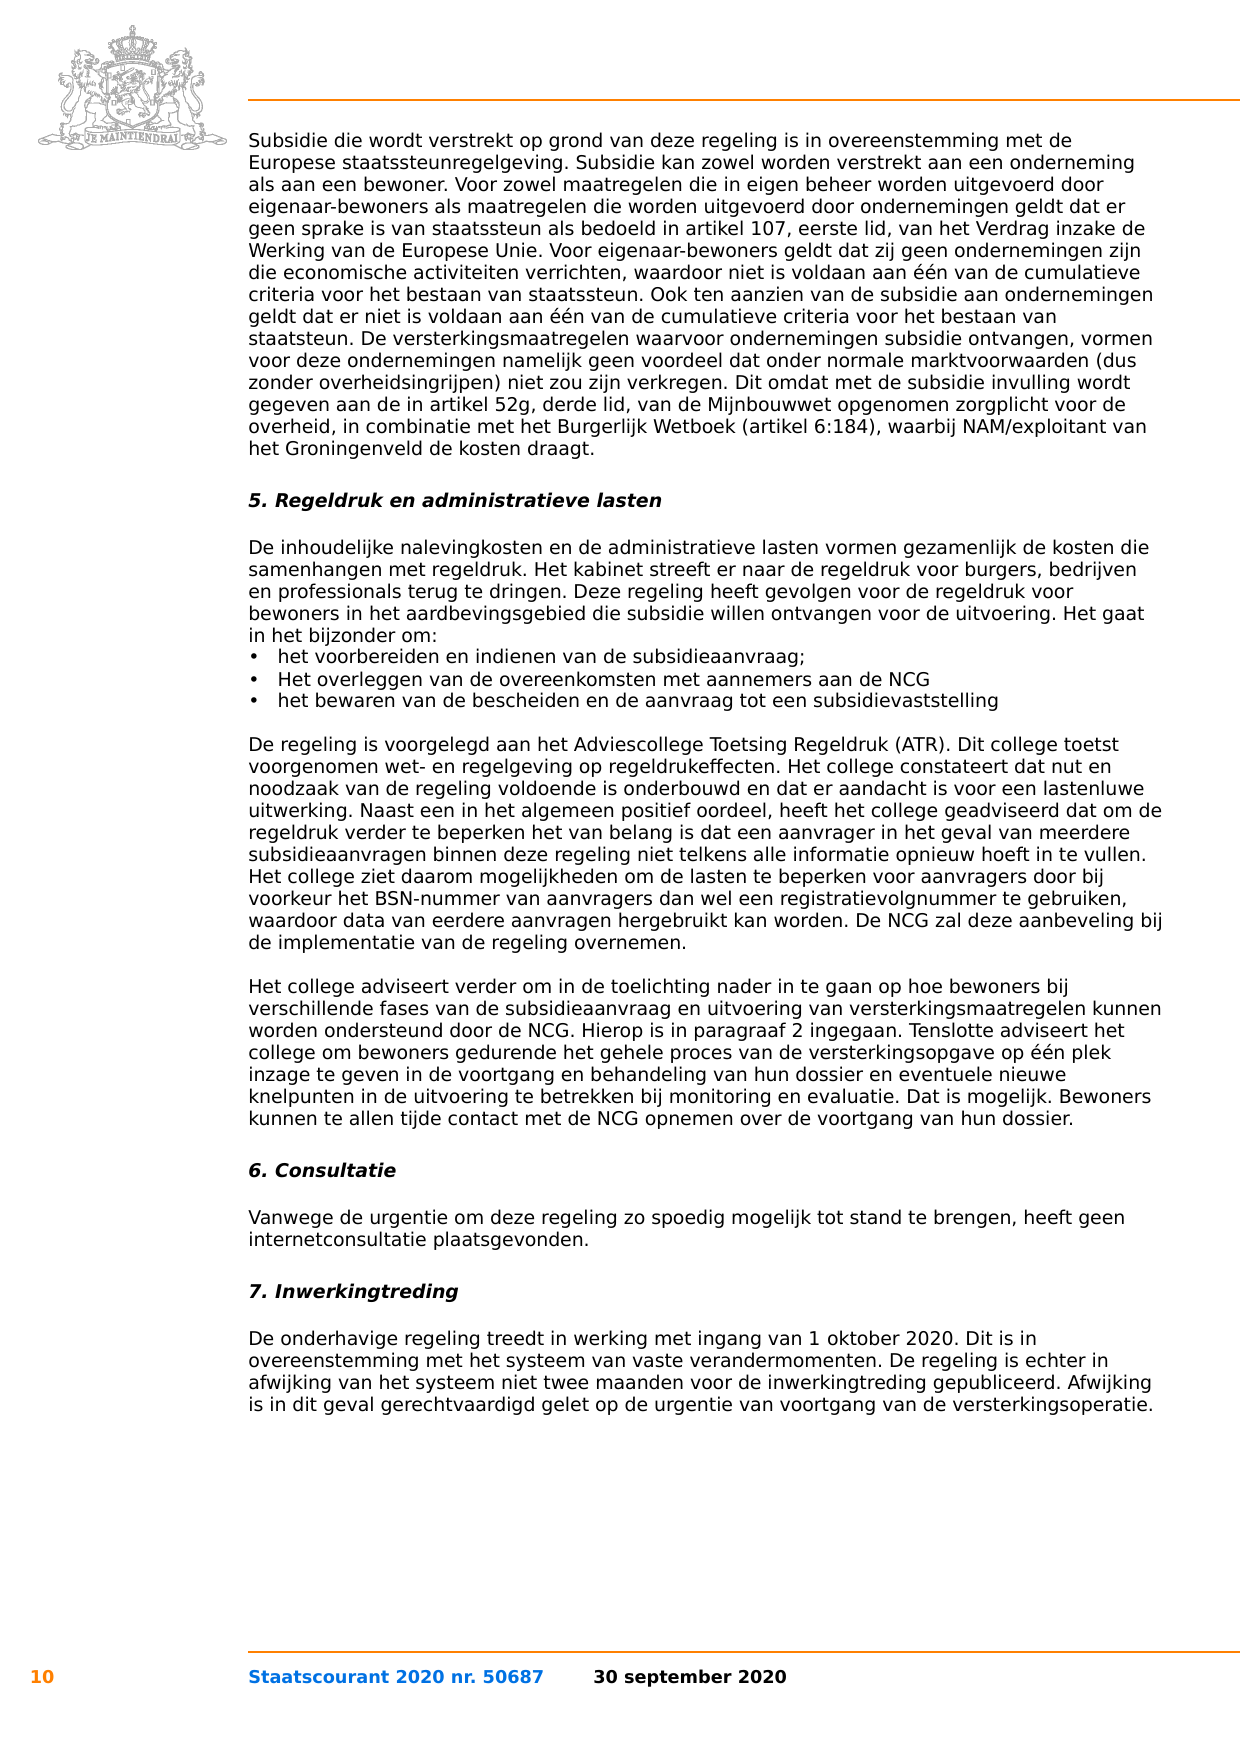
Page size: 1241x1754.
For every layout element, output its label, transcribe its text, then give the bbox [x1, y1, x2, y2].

text • Het overleggen van de overeenkomsten met aannemers aan de NCG [248, 668, 1163, 690]
text • het voorbereiden en indienen van de subsidieaanvraag; [248, 646, 1163, 668]
subtitle 7. Inwerkingtreding [248, 1281, 1163, 1303]
text De onderhavige regeling treedt in werking met ingang van 1 oktober 2020. Dit is in overeenstemming met het systeem van vaste verandermomenten. De regeling is echter in afwijking van het systeem niet twee maanden voor de inwerkingtreding gepubliceerd. Afwijking is in dit geval gerechtvaardigd gelet op de urgentie van voortgang van de versterkingsoperatie. [248, 1328, 1163, 1416]
text De inhoudelijke nalevingkosten en de administratieve lasten vormen gezamenlijk de kosten die samenhangen met regeldruk. Het kabinet streeft er naar de regeldruk voor burgers, bedrijven en professionals terug te dringen. Deze regeling heeft gevolgen voor de regeldruk voor bewoners in het aardbevingsgebied die subsidie willen ontvangen voor de uitvoering. Het gaat in het bijzonder om: [248, 537, 1163, 646]
text • het bewaren van de bescheiden en de aanvraag tot een subsidievaststelling [248, 690, 1163, 712]
subtitle 6. Consultatie [248, 1160, 1163, 1182]
subtitle 5. Regeldruk en administratieve lasten [248, 489, 1163, 512]
text Het college adviseert verder om in de toelichting nader in te gaan op hoe bewoners bij verschillende fases van de subsidieaanvraag en uitvoering van versterkingsmaatregelen kunnen worden ondersteund door de NCG. Hierop is in paragraaf 2 ingegaan. Tenslotte adviseert het college om bewoners gedurende het gehele proces van de versterkingsopgave op één plek inzage te geven in de voortgang en behandeling van hun dossier en eventuele nieuwe knelpunten in de uitvoering te betrekken bij monitoring en evaluatie. Dat is mogelijk. Bewoners kunnen te allen tijde contact met de NCG opnemen over de voortgang van hun dossier. [248, 976, 1163, 1130]
picture [38, 25, 227, 150]
text Subsidie die wordt verstrekt op grond van deze regeling is in overeenstemming met de Europese staatssteunregelgeving. Subsidie kan zowel worden verstrekt aan een onderneming als aan een bewoner. Voor zowel maatregelen die in eigen beheer worden uitgevoerd door eigenaar-bewoners als maatregelen die worden uitgevoerd door ondernemingen geldt dat er geen sprake is van staatssteun als bedoeld in artikel 107, eerste lid, van het Verdrag inzake de Werking van de Europese Unie. Voor eigenaar-bewoners geldt dat zij geen ondernemingen zijn die economische activiteiten verrichten, waardoor niet is voldaan aan één van de cumulatieve criteria voor het bestaan van staatssteun. Ook ten aanzien van de subsidie aan ondernemingen geldt dat er niet is voldaan aan één van de cumulatieve criteria voor het bestaan van staatsteun. De versterkingsmaatregelen waarvoor ondernemingen subsidie ontvangen, vormen voor deze ondernemingen namelijk geen voordeel dat onder normale marktvoorwaarden (dus zonder overheidsingrijpen) niet zou zijn verkregen. Dit omdat met de subsidie invulling wordt gegeven aan de in artikel 52g, derde lid, van de Mijnbouwwet opgenomen zorgplicht voor de overheid, in combinatie met het Burgerlijk Wetboek (artikel 6:184), waarbij NAM/exploitant van het Groningenveld de kosten draagt. [248, 130, 1163, 459]
text Vanwege de urgentie om deze regeling zo spoedig mogelijk tot stand te brengen, heeft geen internetconsultatie plaatsgevonden. [248, 1207, 1163, 1251]
text De regeling is voorgelegd aan het Adviescollege Toetsing Regeldruk (ATR). Dit college toetst voorgenomen wet- en regelgeving op regeldrukeffecten. Het college constateert dat nut en noodzaak van de regeling voldoende is onderbouwd en dat er aandacht is voor een lastenluwe uitwerking. Naast een in het algemeen positief oordeel, heeft het college geadviseerd dat om de regeldruk verder te beperken het van belang is dat een aanvrager in het geval van meerdere subsidieaanvragen binnen deze regeling niet telkens alle informatie opnieuw hoeft in te vullen. Het college ziet daarom mogelijkheden om de lasten te beperken voor aanvragers door bij voorkeur het BSN-nummer van aanvragers dan wel een registratievolgnummer te gebruiken, waardoor data van eerdere aanvragen hergebruikt kan worden. De NCG zal deze aanbeveling bij de implementatie van de regeling overnemen. [248, 734, 1163, 954]
